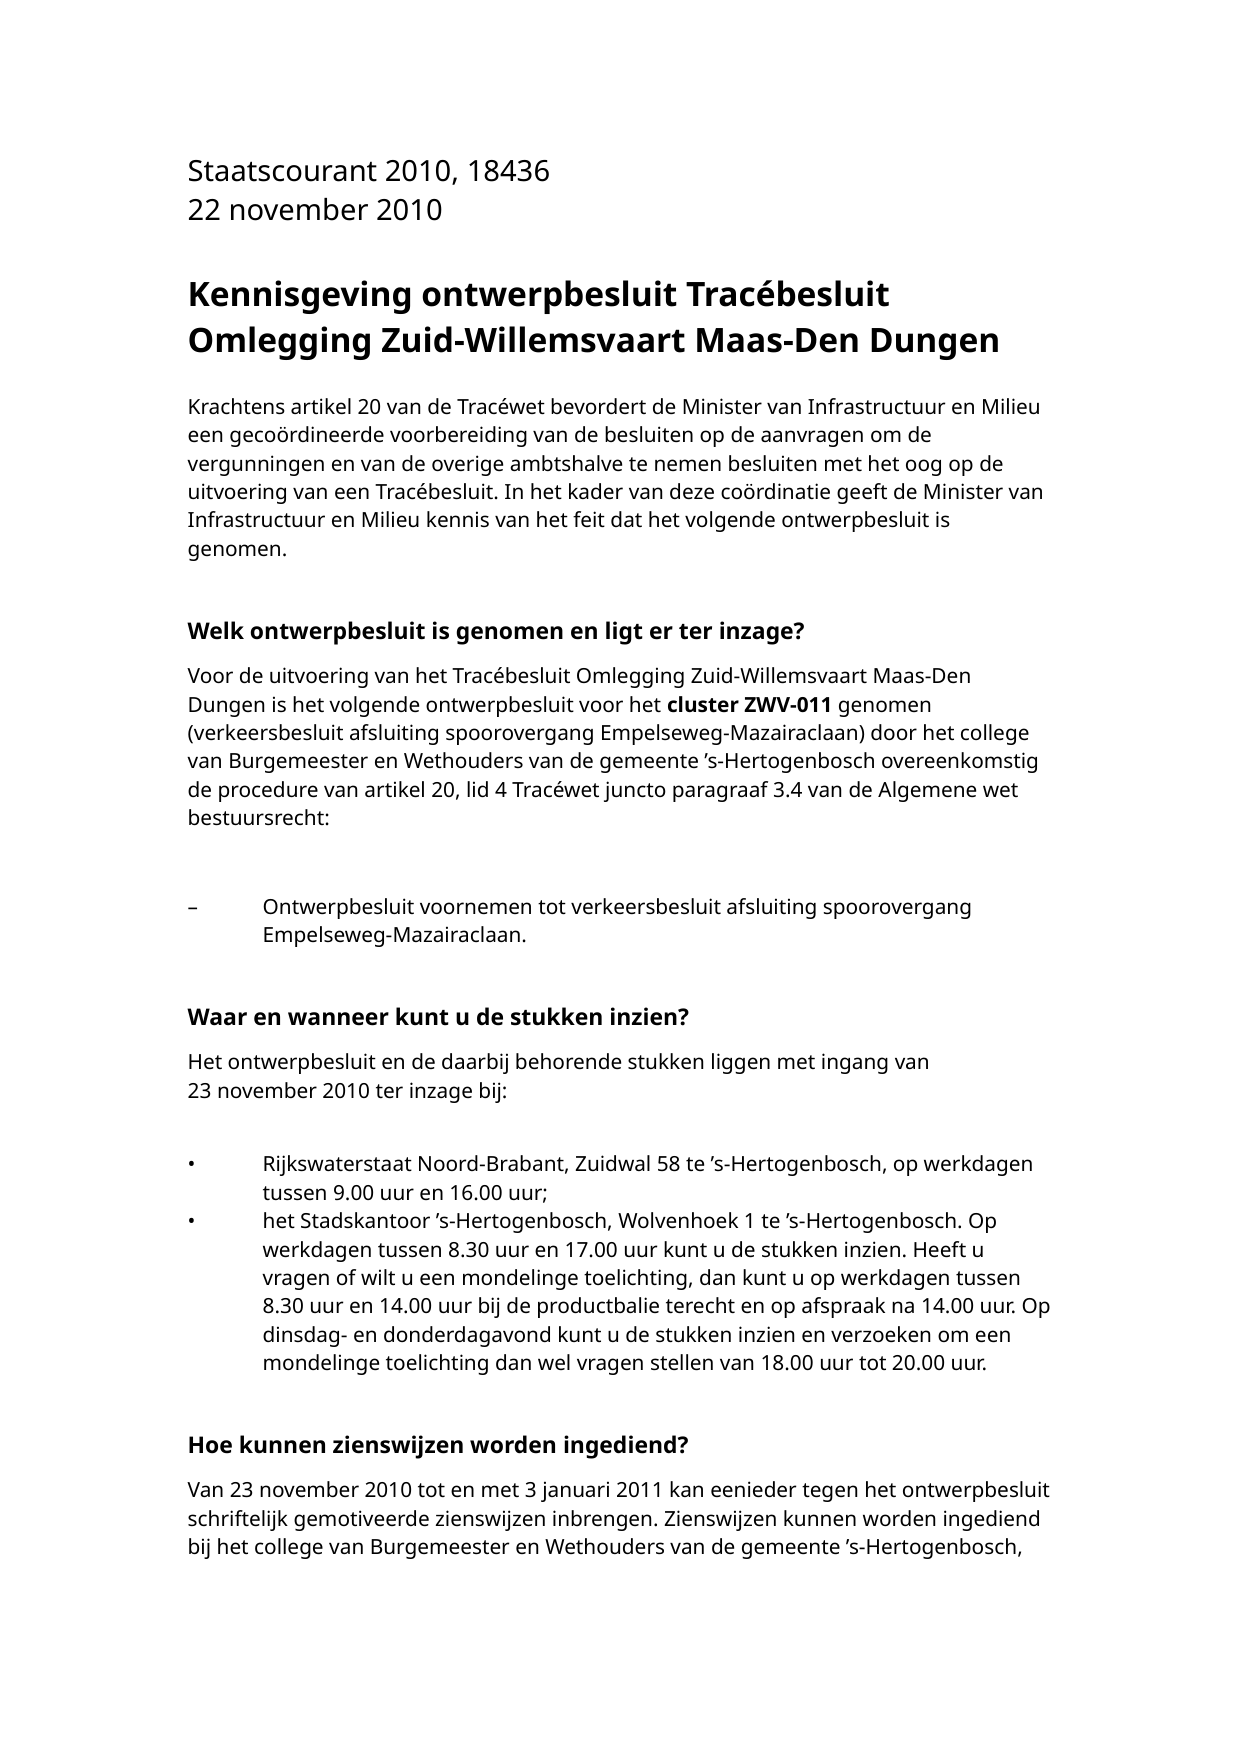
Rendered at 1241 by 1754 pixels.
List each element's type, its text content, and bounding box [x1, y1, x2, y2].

list het Stadskantoor ’s-Hertogenbosch, Wolvenhoek 1 te ’s-Hertogenbosch. Op werkdagen tussen 8.30 uur en 17.00 uur kunt u de stukken inzien. Heeft u vragen of wilt u een mondelinge toelichting, dan kunt u op werkdagen tussen 8.30 uur en 14.00 uur bij de productbalie terecht en op afspraak na 14.00 uur. Op dinsdag- en donderdagavond kunt u de stukken inzien en verzoeken om een mondelinge toelichting dan wel vragen stellen van 18.00 uur tot 20.00 uur. [187, 1206, 1053, 1377]
text Voor de uitvoering van het Tracébesluit Omlegging Zuid-Willemsvaart Maas-Den Dungen is het volgende ontwerpbesluit voor het cluster ZWV-011 genomen (verkeersbesluit afsluiting spoorovergang Empelseweg-Mazairaclaan) door het college van Burgemeester en Wethouders van de gemeente ’s-Hertogenbosch overeenkomstig de procedure van artikel 20, lid 4 Tracéwet juncto paragraaf 3.4 van de Algemene wet bestuursrecht: [187, 661, 1053, 832]
subtitle Waar en wanneer kunt u de stukken inzien? [187, 1001, 1053, 1032]
text Krachtens artikel 20 van de Tracéwet bevordert de Minister van Infrastructuur en Milieu een gecoördineerde voorbereiding van de besluiten op de aanvragen om de vergunningen en van de overige ambtshalve te nemen besluiten met het oog op de uitvoering van een Tracébesluit. In het kader van deze coördinatie geeft de Minister van Infrastructuur en Milieu kennis van het feit dat het volgende ontwerpbesluit is genomen. [187, 392, 1053, 562]
subtitle Hoe kunnen zienswijzen worden ingediend? [187, 1429, 1053, 1461]
list Rijkswaterstaat Noord-Brabant, Zuidwal 58 te ’s-Hertogenbosch, op werkdagen tussen 9.00 uur en 16.00 uur; [187, 1149, 1053, 1206]
text 22 november 2010 [187, 190, 1053, 229]
subtitle Welk ontwerpbesluit is genomen en ligt er ter inzage? [187, 615, 1053, 646]
text Van 23 november 2010 tot en met 3 januari 2011 kan eenieder tegen het ontwerpbesluit schriftelijk gemotiveerde zienswijzen inbrengen. Zienswijzen kunnen worden ingediend bij het college van Burgemeester en Wethouders van de gemeente ’s-Hertogenbosch, [187, 1476, 1053, 1561]
list Ontwerpbesluit voornemen tot verkeersbesluit afsluiting spoorovergang Empelseweg-Mazairaclaan. [187, 892, 1053, 949]
text Staatscourant 2010, 18436 [187, 150, 1053, 190]
subtitle Kennisgeving ontwerpbesluit Tracébesluit Omlegging Zuid-Willemsvaart Maas-Den Dungen [187, 271, 1053, 362]
text Het ontwerpbesluit en de daarbij behorende stukken liggen met ingang van 23 november 2010 ter inzage bij: [187, 1047, 1053, 1104]
